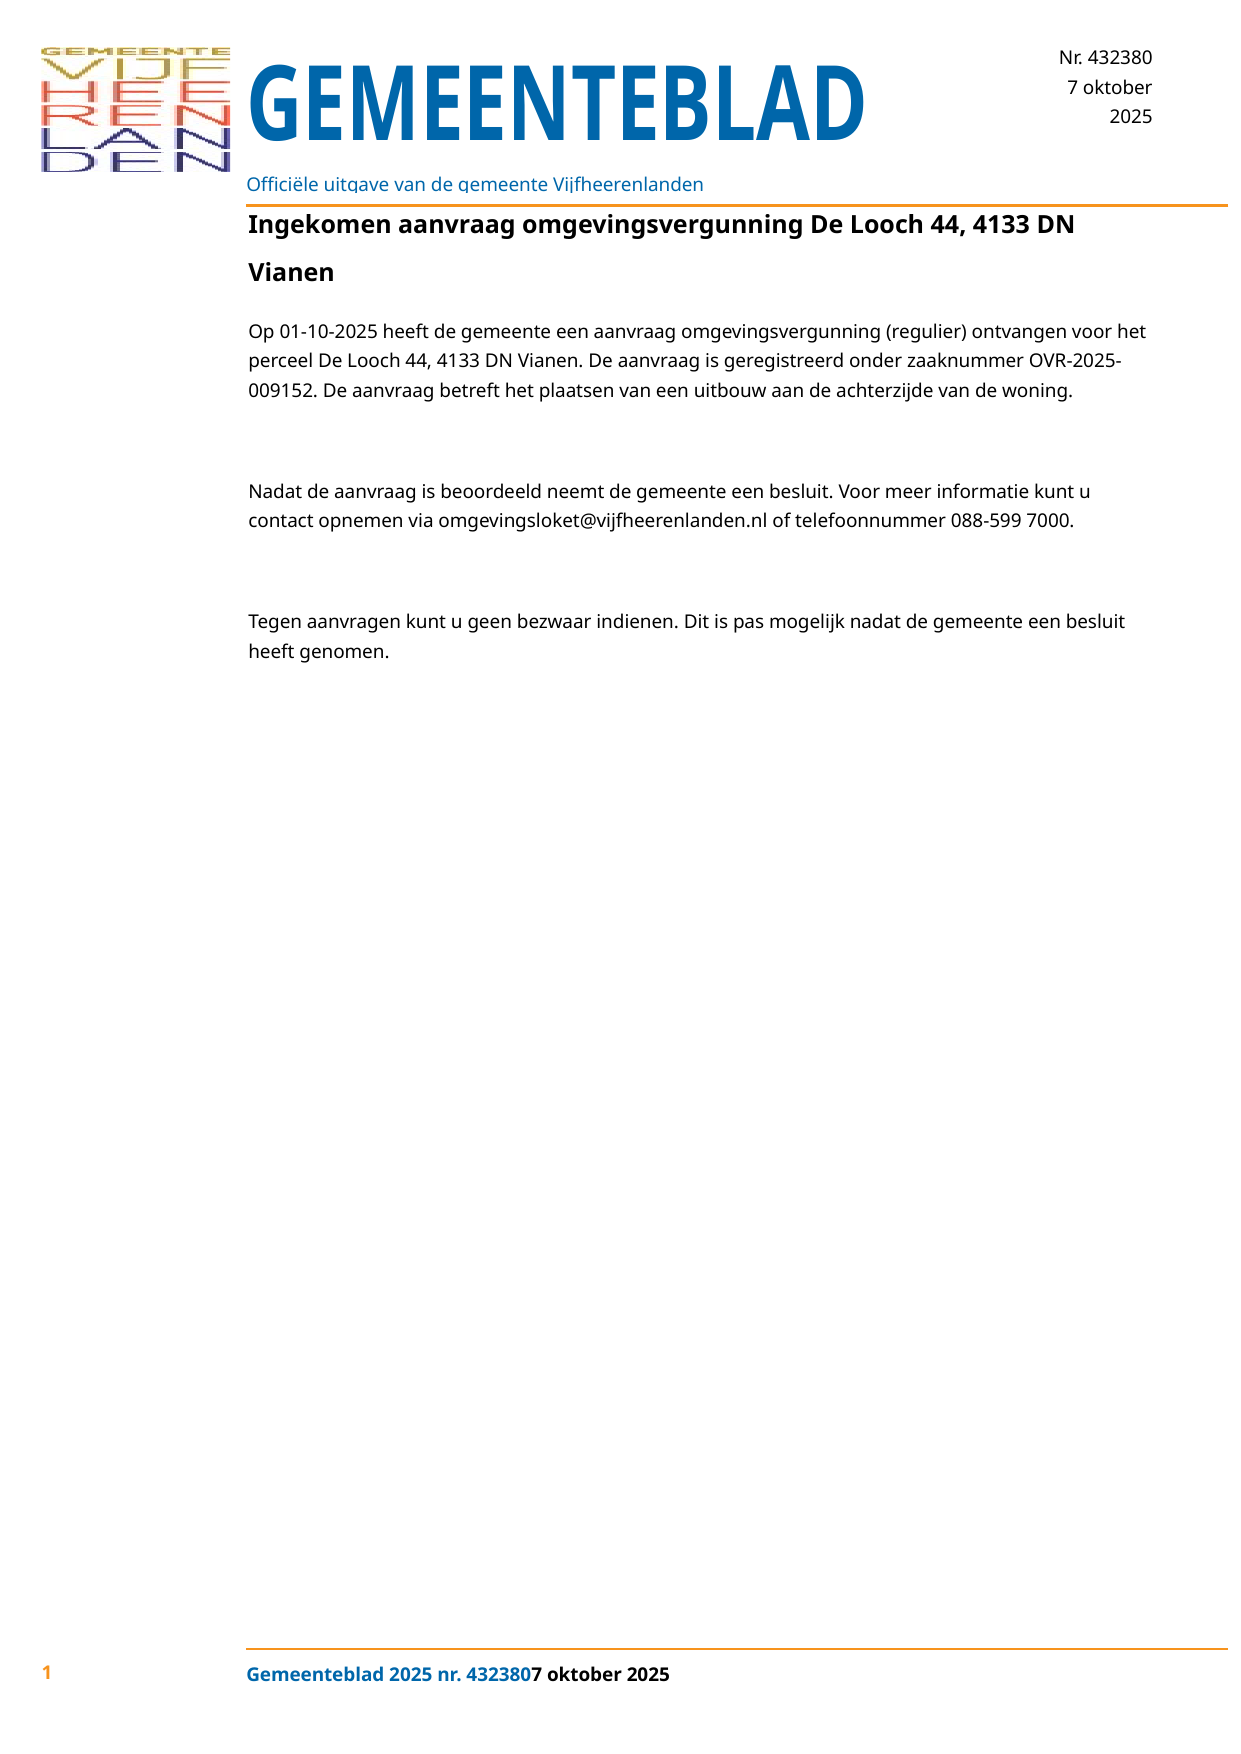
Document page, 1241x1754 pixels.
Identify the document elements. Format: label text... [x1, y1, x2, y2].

text Op 01-10-2025 heeft de gemeente een aanvraag omgevingsvergunning (regulier) ontvangen voor het perceel De Looch 44, 4133 DN Vianen. De aanvraag is geregistreerd onder zaaknummer OVR-2025-009152. De aanvraag betreft het plaatsen van een uitbouw aan de achterzijde van de woning. [248, 318, 1152, 403]
text Nadat de aanvraag is beoordeeld neemt de gemeente een besluit. Voor meer informatie kunt u contact opnemen via omgevingsloket@vijfheerenlanden.nl of telefoonnummer 088-599 7000. [248, 478, 1152, 533]
text Tegen aanvragen kunt u geen bezwaar indienen. Dit is pas mogelijk nadat de gemeente een besluit heeft genomen. [248, 608, 1152, 664]
text Ingekomen aanvraag omgevingsvergunning De Looch 44, 4133 DN Vianen [248, 207, 1152, 288]
picture [41, 47, 231, 172]
